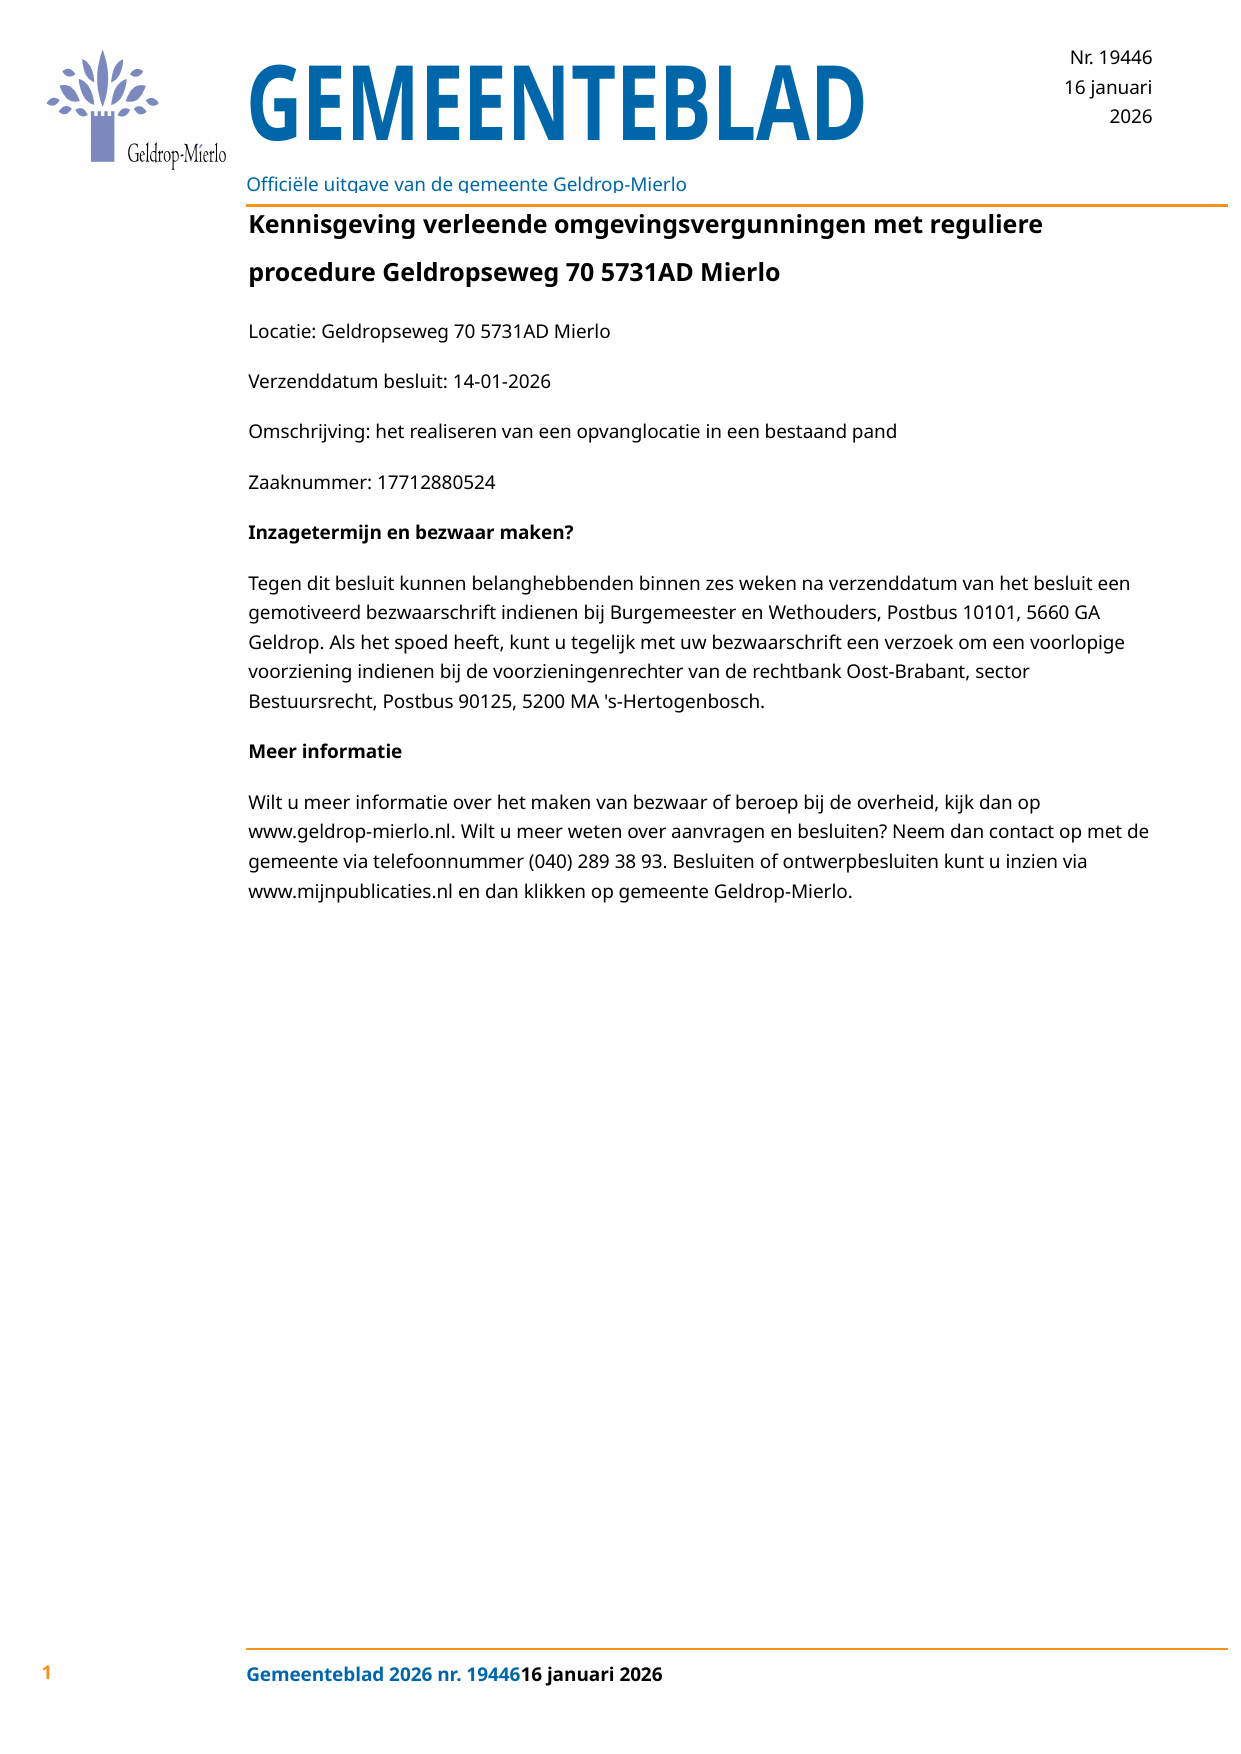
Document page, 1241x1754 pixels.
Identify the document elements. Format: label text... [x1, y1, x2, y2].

text Omschrijving: het realiseren van een opvanglocatie in een bestaand pand [248, 419, 1152, 444]
text Inzagetermijn en bezwaar maken? [248, 519, 1152, 545]
text Meer informatie [248, 739, 1152, 764]
text Locatie: Geldropseweg 70 5731AD Mierlo [248, 318, 1152, 344]
text Tegen dit besluit kunnen belanghebbenden binnen zes weken na verzenddatum van het besluit een gemotiveerd bezwaarschrift indienen bij Burgemeester en Wethouders, Postbus 10101, 5660 GA Geldrop. Als het spoed heeft, kunt u tegelijk met uw bezwaarschrift een verzoek om een voorlopige voorziening indienen bij de voorzieningenrechter van de rechtbank Oost-Brabant, sector Bestuursrecht, Postbus 90125, 5200 MA 's-Hertogenbosch. [248, 570, 1152, 714]
text Zaaknummer: 17712880524 [248, 469, 1152, 495]
picture [41, 47, 231, 172]
text Verzenddatum besluit: 14-01-2026 [248, 368, 1152, 394]
text Wilt u meer informatie over het maken van bezwaar of beroep bij de overheid, kijk dan op www.geldrop-mierlo.nl. Wilt u meer weten over aanvragen en besluiten? Neem dan contact op met de gemeente via telefoonnummer (040) 289 38 93. Besluiten of ontwerpbesluiten kunt u inzien via www.mijnpublicaties.nl en dan klikken op gemeente Geldrop-Mierlo. [248, 789, 1152, 904]
text Kennisgeving verleende omgevingsvergunningen met reguliere procedure Geldropseweg 70 5731AD Mierlo [248, 207, 1152, 288]
